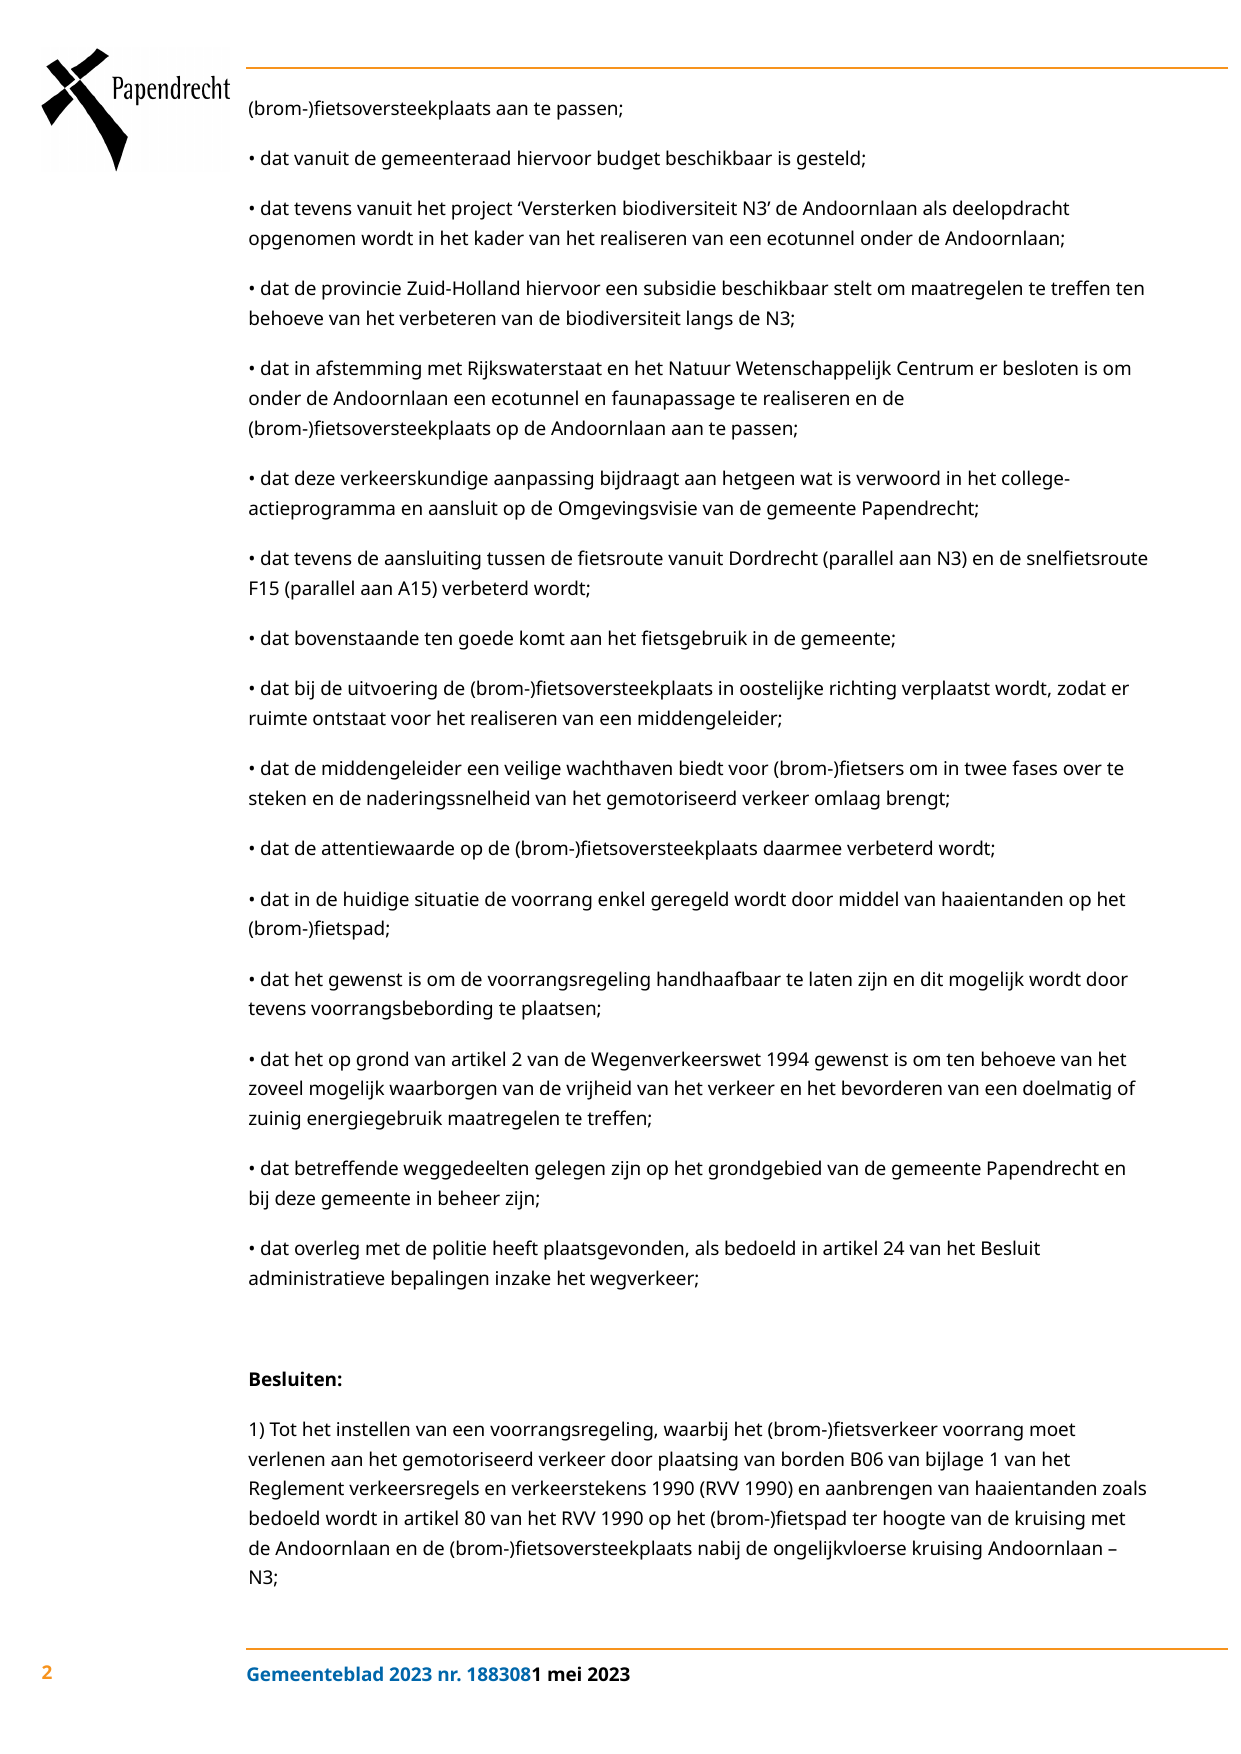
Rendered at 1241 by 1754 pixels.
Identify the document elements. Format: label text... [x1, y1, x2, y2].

text • dat tevens de aansluiting tussen de fietsroute vanuit Dordrecht (parallel aan N3) en de snelfietsroute F15 (parallel aan A15) verbeterd wordt; [248, 545, 1152, 601]
text • dat vanuit de gemeenteraad hiervoor budget beschikbaar is gesteld; [248, 145, 1152, 171]
picture [41, 47, 231, 172]
text • dat bovenstaande ten goede komt aan het fietsgebruik in de gemeente; [248, 625, 1152, 651]
text • dat het gewenst is om de voorrangsregeling handhaafbaar te laten zijn en dit mogelijk wordt door tevens voorrangsbebording te plaatsen; [248, 966, 1152, 1021]
text • dat de provincie Zuid-Holland hiervoor een subsidie beschikbaar stelt om maatregelen te treffen ten behoeve van het verbeteren van de biodiversiteit langs de N3; [248, 276, 1152, 331]
text • dat deze verkeerskundige aanpassing bijdraagt aan hetgeen wat is verwoord in het college-actieprogramma en aansluit op de Omgevingsvisie van de gemeente Papendrecht; [248, 465, 1152, 521]
text • dat betreffende weggedeelten gelegen zijn op het grondgebied van de gemeente Papendrecht en bij deze gemeente in beheer zijn; [248, 1156, 1152, 1211]
text (brom-)fietsoversteekplaats aan te passen; [248, 95, 1152, 121]
text • dat de middengeleider een veilige wachthaven biedt voor (brom-)fietsers om in twee fases over te steken en de naderingssnelheid van het gemotoriseerd verkeer omlaag brengt; [248, 756, 1152, 811]
text • dat het op grond van artikel 2 van de Wegenverkeerswet 1994 gewenst is om ten behoeve van het zoveel mogelijk waarborgen van de vrijheid van het verkeer en het bevorderen van een doelmatig of zuinig energiegebruik maatregelen te treffen; [248, 1046, 1152, 1131]
text • dat bij de uitvoering de (brom-)fietsoversteekplaats in oostelijke richting verplaatst wordt, zodat er ruimte ontstaat voor het realiseren van een middengeleider; [248, 676, 1152, 731]
text • dat in afstemming met Rijkswaterstaat en het Natuur Wetenschappelijk Centrum er besloten is om onder de Andoornlaan een ecotunnel en faunapassage te realiseren en de (brom-)fietsoversteekplaats op de Andoornlaan aan te passen; [248, 356, 1152, 441]
text Besluiten: [248, 1366, 1152, 1392]
text 1) Tot het instellen van een voorrangsregeling, waarbij het (brom-)fietsverkeer voorrang moet verlenen aan het gemotoriseerd verkeer door plaatsing van borden B06 van bijlage 1 van het Reglement verkeersregels en verkeerstekens 1990 (RVV 1990) en aanbrengen van haaientanden zoals bedoeld wordt in artikel 80 van het RVV 1990 op het (brom-)fietspad ter hoogte van de kruising met de Andoornlaan en de (brom-)fietsoversteekplaats nabij de ongelijkvloerse kruising Andoornlaan – N3; [248, 1416, 1152, 1590]
text • dat tevens vanuit het project ‘Versterken biodiversiteit N3’ de Andoornlaan als deelopdracht opgenomen wordt in het kader van het realiseren van een ecotunnel onder de Andoornlaan; [248, 196, 1152, 251]
text • dat in de huidige situatie de voorrang enkel geregeld wordt door middel van haaientanden op het (brom-)fietspad; [248, 886, 1152, 941]
text • dat overleg met de politie heeft plaatsgevonden, als bedoeld in artikel 24 van het Besluit administratieve bepalingen inzake het wegverkeer; [248, 1236, 1152, 1291]
text • dat de attentiewaarde op de (brom-)fietsoversteekplaats daarmee verbeterd wordt; [248, 836, 1152, 861]
